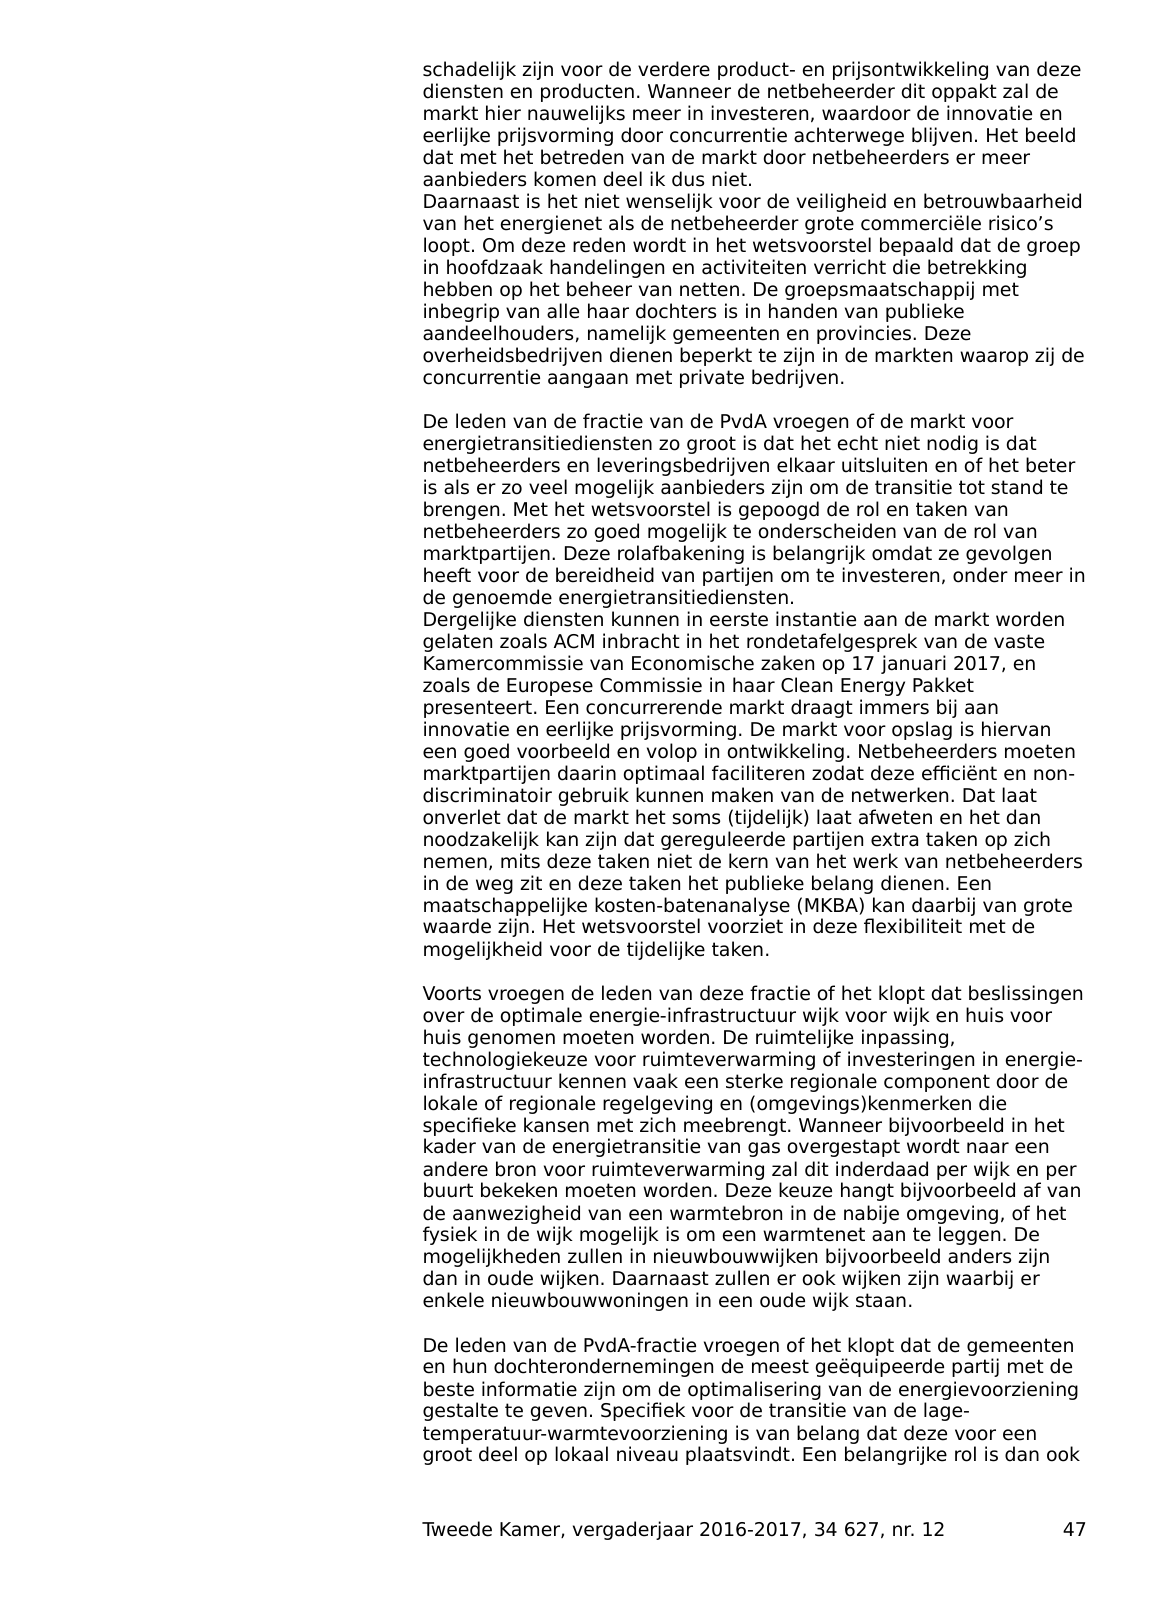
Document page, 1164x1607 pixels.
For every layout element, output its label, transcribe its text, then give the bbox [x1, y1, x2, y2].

text Daarnaast is het niet wenselijk voor de veiligheid en betrouwbaarheid van het energienet als de netbeheerder grote commerciële risico’s loopt. Om deze reden wordt in het wetsvoorstel bepaald dat de groep in hoofdzaak handelingen en activiteiten verricht die betrekking hebben op het beheer van netten. De groepsmaatschappij met inbegrip van alle haar dochters is in handen van publieke aandeelhouders, namelijk gemeenten en provincies. Deze overheidsbedrijven dienen beperkt te zijn in de markten waarop zij de concurrentie aangaan met private bedrijven. [422, 191, 1087, 389]
text schadelijk zijn voor de verdere product- en prijsontwikkeling van deze diensten en producten. Wanneer de netbeheerder dit oppakt zal de markt hier nauwelijks meer in investeren, waardoor de innovatie en eerlijke prijsvorming door concurrentie achterwege blijven. Het beeld dat met het betreden van de markt door netbeheerders er meer aanbieders komen deel ik dus niet. [422, 59, 1087, 191]
text De leden van de fractie van de PvdA vroegen of de markt voor energietransitiediensten zo groot is dat het echt niet nodig is dat netbeheerders en leveringsbedrijven elkaar uitsluiten en of het beter is als er zo veel mogelijk aanbieders zijn om de transitie tot stand te brengen. Met het wetsvoorstel is gepoogd de rol en taken van netbeheerders zo goed mogelijk te onderscheiden van de rol van marktpartijen. Deze rolafbakening is belangrijk omdat ze gevolgen heeft voor de bereidheid van partijen om te investeren, onder meer in de genoemde energietransitiediensten. [422, 411, 1087, 609]
text Dergelijke diensten kunnen in eerste instantie aan de markt worden gelaten zoals ACM inbracht in het rondetafelgesprek van de vaste Kamercommissie van Economische zaken op 17 januari 2017, en zoals de Europese Commissie in haar Clean Energy Pakket presenteert. Een concurrerende markt draagt immers bij aan innovatie en eerlijke prijsvorming. De markt voor opslag is hiervan een goed voorbeeld en volop in ontwikkeling. Netbeheerders moeten marktpartijen daarin optimaal faciliteren zodat deze efficiënt en non-discriminatoir gebruik kunnen maken van de netwerken. Dat laat onverlet dat de markt het soms (tijdelijk) laat afweten en het dan noodzakelijk kan zijn dat gereguleerde partijen extra taken op zich nemen, mits deze taken niet de kern van het werk van netbeheerders in de weg zit en deze taken het publieke belang dienen. Een maatschappelijke kosten-batenanalyse (MKBA) kan daarbij van grote waarde zijn. Het wetsvoorstel voorziet in deze flexibiliteit met de mogelijkheid voor de tijdelijke taken. [422, 609, 1087, 960]
text Voorts vroegen de leden van deze fractie of het klopt dat beslissingen over de optimale energie-infrastructuur wijk voor wijk en huis voor huis genomen moeten worden. De ruimtelijke inpassing, technologiekeuze voor ruimteverwarming of investeringen in energie-infrastructuur kennen vaak een sterke regionale component door de lokale of regionale regelgeving en (omgevings)kenmerken die specifieke kansen met zich meebrengt. Wanneer bijvoorbeeld in het kader van de energietransitie van gas overgestapt wordt naar een andere bron voor ruimteverwarming zal dit inderdaad per wijk en per buurt bekeken moeten worden. Deze keuze hangt bijvoorbeeld af van de aanwezigheid van een warmtebron in de nabije omgeving, of het fysiek in de wijk mogelijk is om een warmtenet aan te leggen. De mogelijkheden zullen in nieuwbouwwijken bijvoorbeeld anders zijn dan in oude wijken. Daarnaast zullen er ook wijken zijn waarbij er enkele nieuwbouwwoningen in een oude wijk staan. [422, 983, 1087, 1312]
text De leden van de PvdA-fractie vroegen of het klopt dat de gemeenten en hun dochterondernemingen de meest geëquipeerde partij met de beste informatie zijn om de optimalisering van de energievoorziening gestalte te geven. Specifiek voor de transitie van de lage-temperatuur-warmtevoorziening is van belang dat deze voor een groot deel op lokaal niveau plaatsvindt. Een belangrijke rol is dan ook [422, 1334, 1087, 1466]
